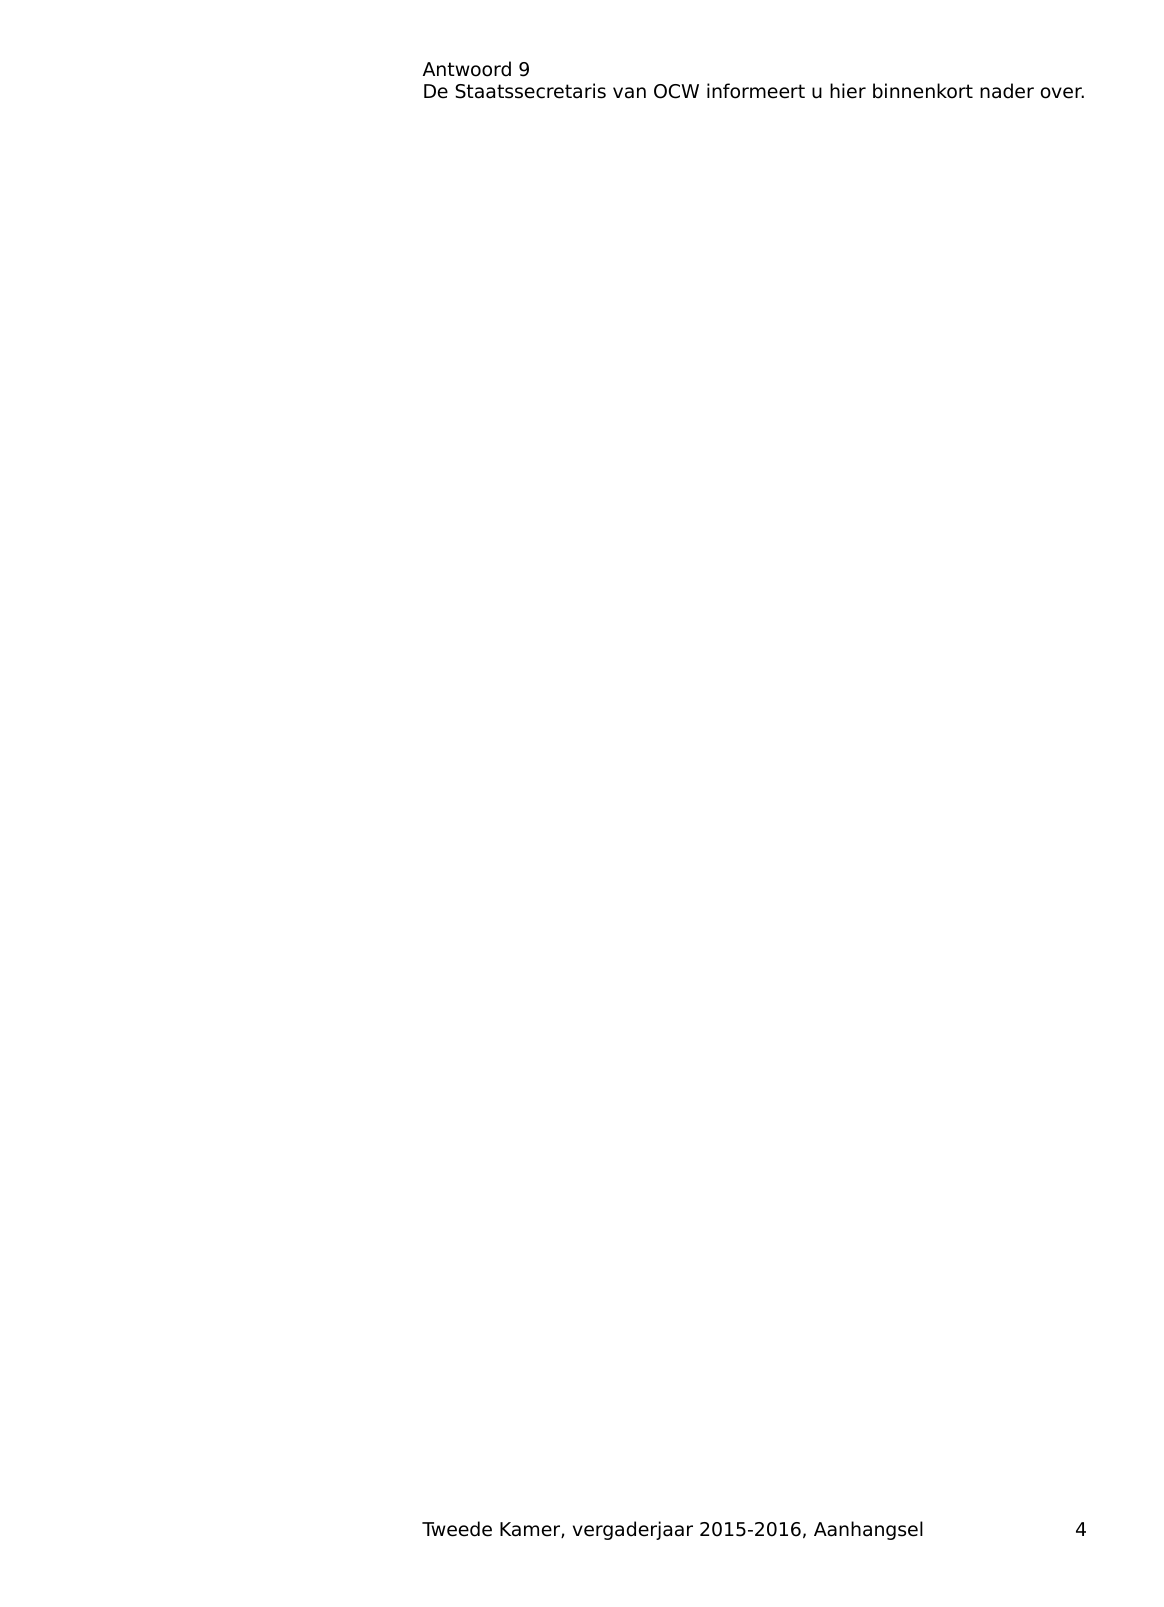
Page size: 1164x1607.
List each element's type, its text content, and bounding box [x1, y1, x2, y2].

text Antwoord 9 [422, 59, 1087, 81]
text De Staatssecretaris van OCW informeert u hier binnenkort nader over. [422, 81, 1087, 103]
